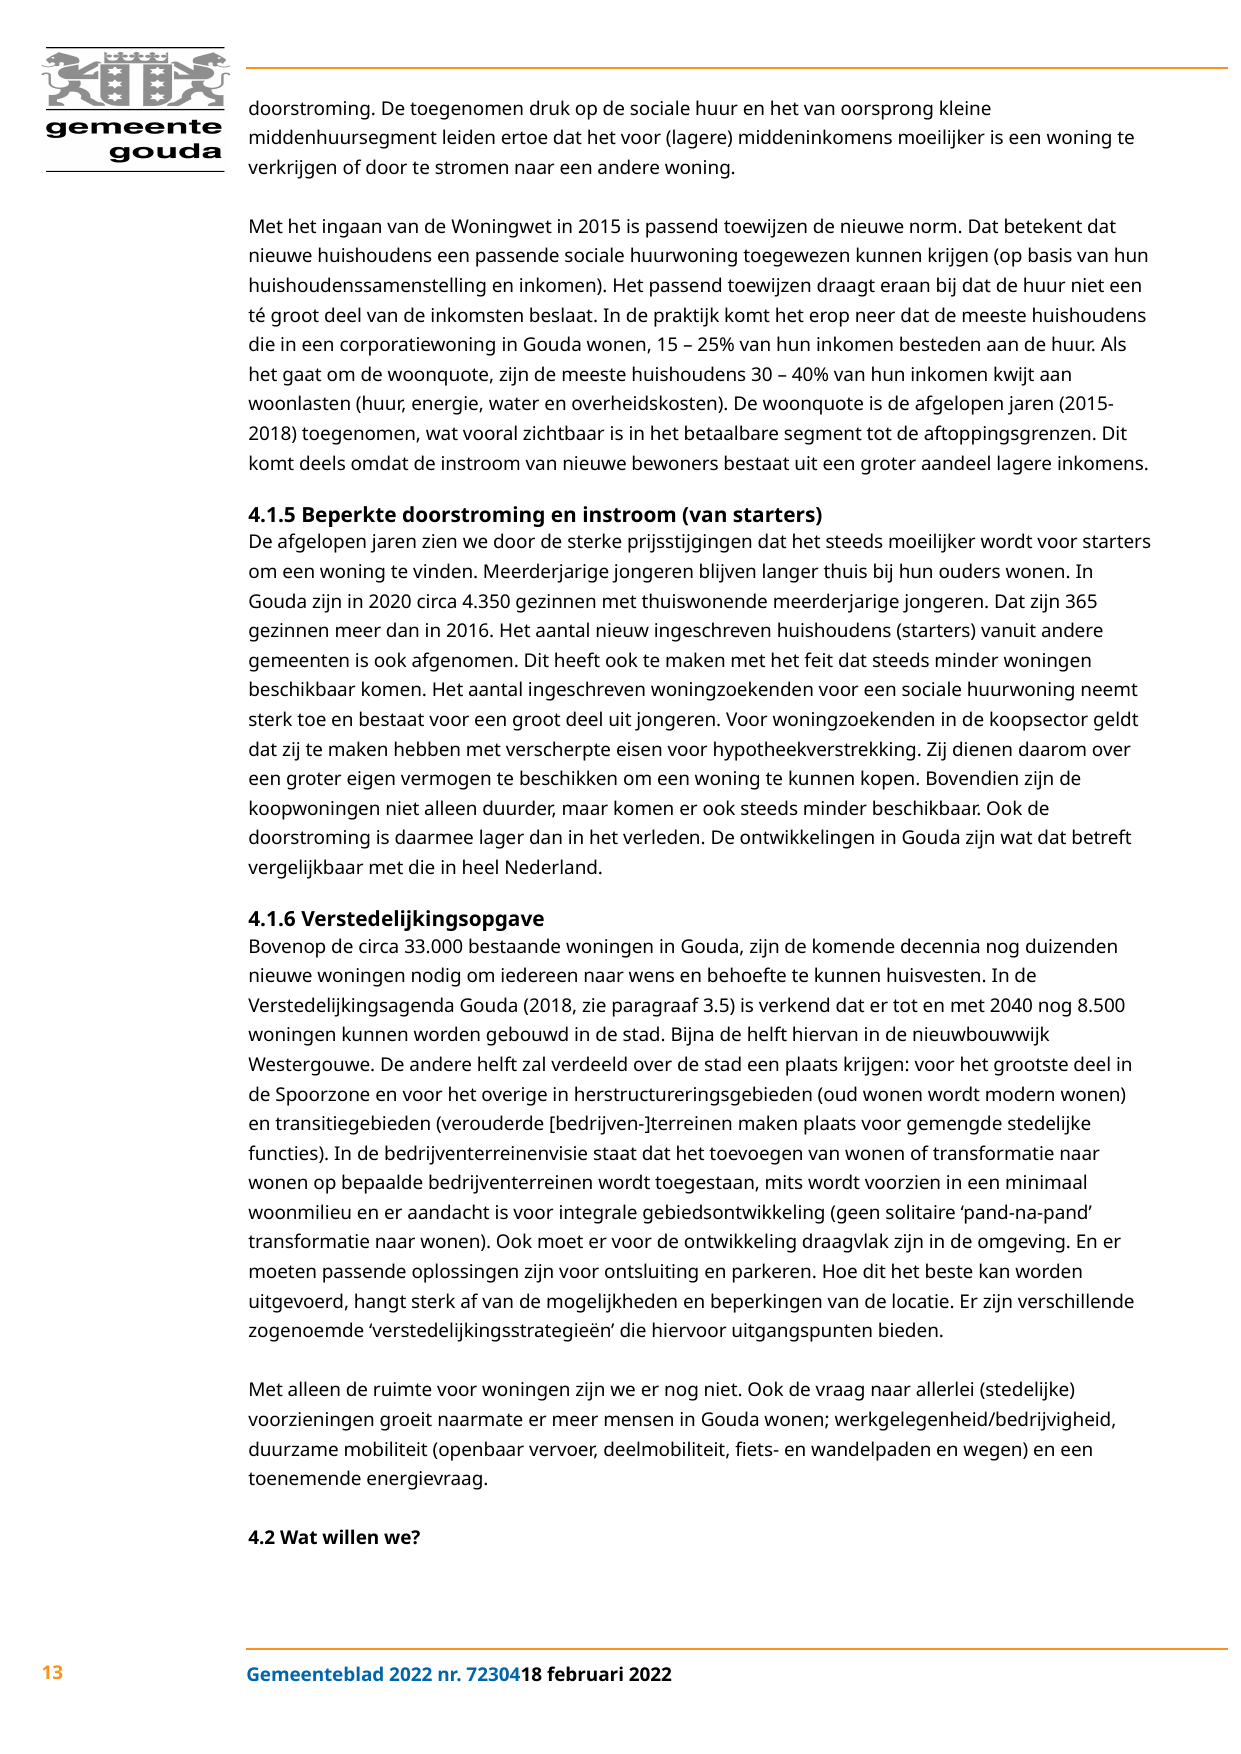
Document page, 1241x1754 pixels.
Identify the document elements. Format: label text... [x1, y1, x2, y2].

text 4.1.6 Verstedelijkingsopgave [248, 904, 1152, 933]
text Met alleen de ruimte voor woningen zijn we er nog niet. Ook de vraag naar allerlei (stedelijke) voorzieningen groeit naarmate er meer mensen in Gouda wonen; werkgelegenheid/bedrijvigheid, duurzame mobiliteit (openbaar vervoer, deelmobiliteit, fiets- en wandelpaden en wegen) en een toenemende energievraag. [248, 1377, 1152, 1491]
text Met het ingaan van de Woningwet in 2015 is passend toewijzen de nieuwe norm. Dat betekent dat nieuwe huishoudens een passende sociale huurwoning toegewezen kunnen krijgen (op basis van hun huishoudenssamenstelling en inkomen). Het passend toewijzen draagt eraan bij dat de huur niet een té groot deel van de inkomsten beslaat. In de praktijk komt het erop neer dat de meeste huishoudens die in een corporatiewoning in Gouda wonen, 15 – 25% van hun inkomen besteden aan de huur. Als het gaat om de woonquote, zijn de meeste huishoudens 30 – 40% van hun inkomen kwijt aan woonlasten (huur, energie, water en overheidskosten). De woonquote is de afgelopen jaren (2015-2018) toegenomen, wat vooral zichtbaar is in het betaalbare segment tot de aftoppingsgrenzen. Dit komt deels omdat de instroom van nieuwe bewoners bestaat uit een groter aandeel lagere inkomens. [248, 213, 1152, 476]
text De afgelopen jaren zien we door de sterke prijsstijgingen dat het steeds moeilijker wordt voor starters om een woning te vinden. Meerderjarige jongeren blijven langer thuis bij hun ouders wonen. In Gouda zijn in 2020 circa 4.350 gezinnen met thuiswonende meerderjarige jongeren. Dat zijn 365 gezinnen meer dan in 2016. Het aantal nieuw ingeschreven huishoudens (starters) vanuit andere gemeenten is ook afgenomen. Dit heeft ook te maken met het feit dat steeds minder woningen beschikbaar komen. Het aantal ingeschreven woningzoekenden voor een sociale huurwoning neemt sterk toe en bestaat voor een groot deel uit jongeren. Voor woningzoekenden in de koopsector geldt dat zij te maken hebben met verscherpte eisen voor hypotheekverstrekking. Zij dienen daarom over een groter eigen vermogen te beschikken om een woning te kunnen kopen. Bovendien zijn de koopwoningen niet alleen duurder, maar komen er ook steeds minder beschikbaar. Ook de doorstroming is daarmee lager dan in het verleden. De ontwikkelingen in Gouda zijn wat dat betreft vergelijkbaar met die in heel Nederland. [248, 529, 1152, 880]
text 4.2 Wat willen we? [248, 1524, 1152, 1550]
text doorstroming. De toegenomen druk op de sociale huur en het van oorsprong kleine middenhuursegment leiden ertoe dat het voor (lagere) middeninkomens moeilijker is een woning te verkrijgen of door te stromen naar een andere woning. [248, 95, 1152, 180]
text 4.1.5 Beperkte doorstroming en instroom (van starters) [248, 500, 1152, 529]
text Bovenop de circa 33.000 bestaande woningen in Gouda, zijn de komende decennia nog duizenden nieuwe woningen nodig om iedereen naar wens en behoefte te kunnen huisvesten. In de Verstedelijkingsagenda Gouda (2018, zie paragraaf 3.5) is verkend dat er tot en met 2040 nog 8.500 woningen kunnen worden gebouwd in de stad. Bijna de helft hiervan in de nieuwbouwwijk Westergouwe. De andere helft zal verdeeld over de stad een plaats krijgen: voor het grootste deel in de Spoorzone en voor het overige in herstructureringsgebieden (oud wonen wordt modern wonen) en transitiegebieden (verouderde [bedrijven-]terreinen maken plaats voor gemengde stedelijke functies). In de bedrijventerreinenvisie staat dat het toevoegen van wonen of transformatie naar wonen op bepaalde bedrijventerreinen wordt toegestaan, mits wordt voorzien in een minimaal woonmilieu en er aandacht is voor integrale gebiedsontwikkeling (geen solitaire ‘pand-na-pand’ transformatie naar wonen). Ook moet er voor de ontwikkeling draagvlak zijn in de omgeving. En er moeten passende oplossingen zijn voor ontsluiting en parkeren. Hoe dit het beste kan worden uitgevoerd, hangt sterk af van de mogelijkheden en beperkingen van de locatie. Er zijn verschillende zogenoemde ‘verstedelijkingsstrategieën’ die hiervoor uitgangspunten bieden. [248, 933, 1152, 1343]
picture [41, 47, 231, 172]
